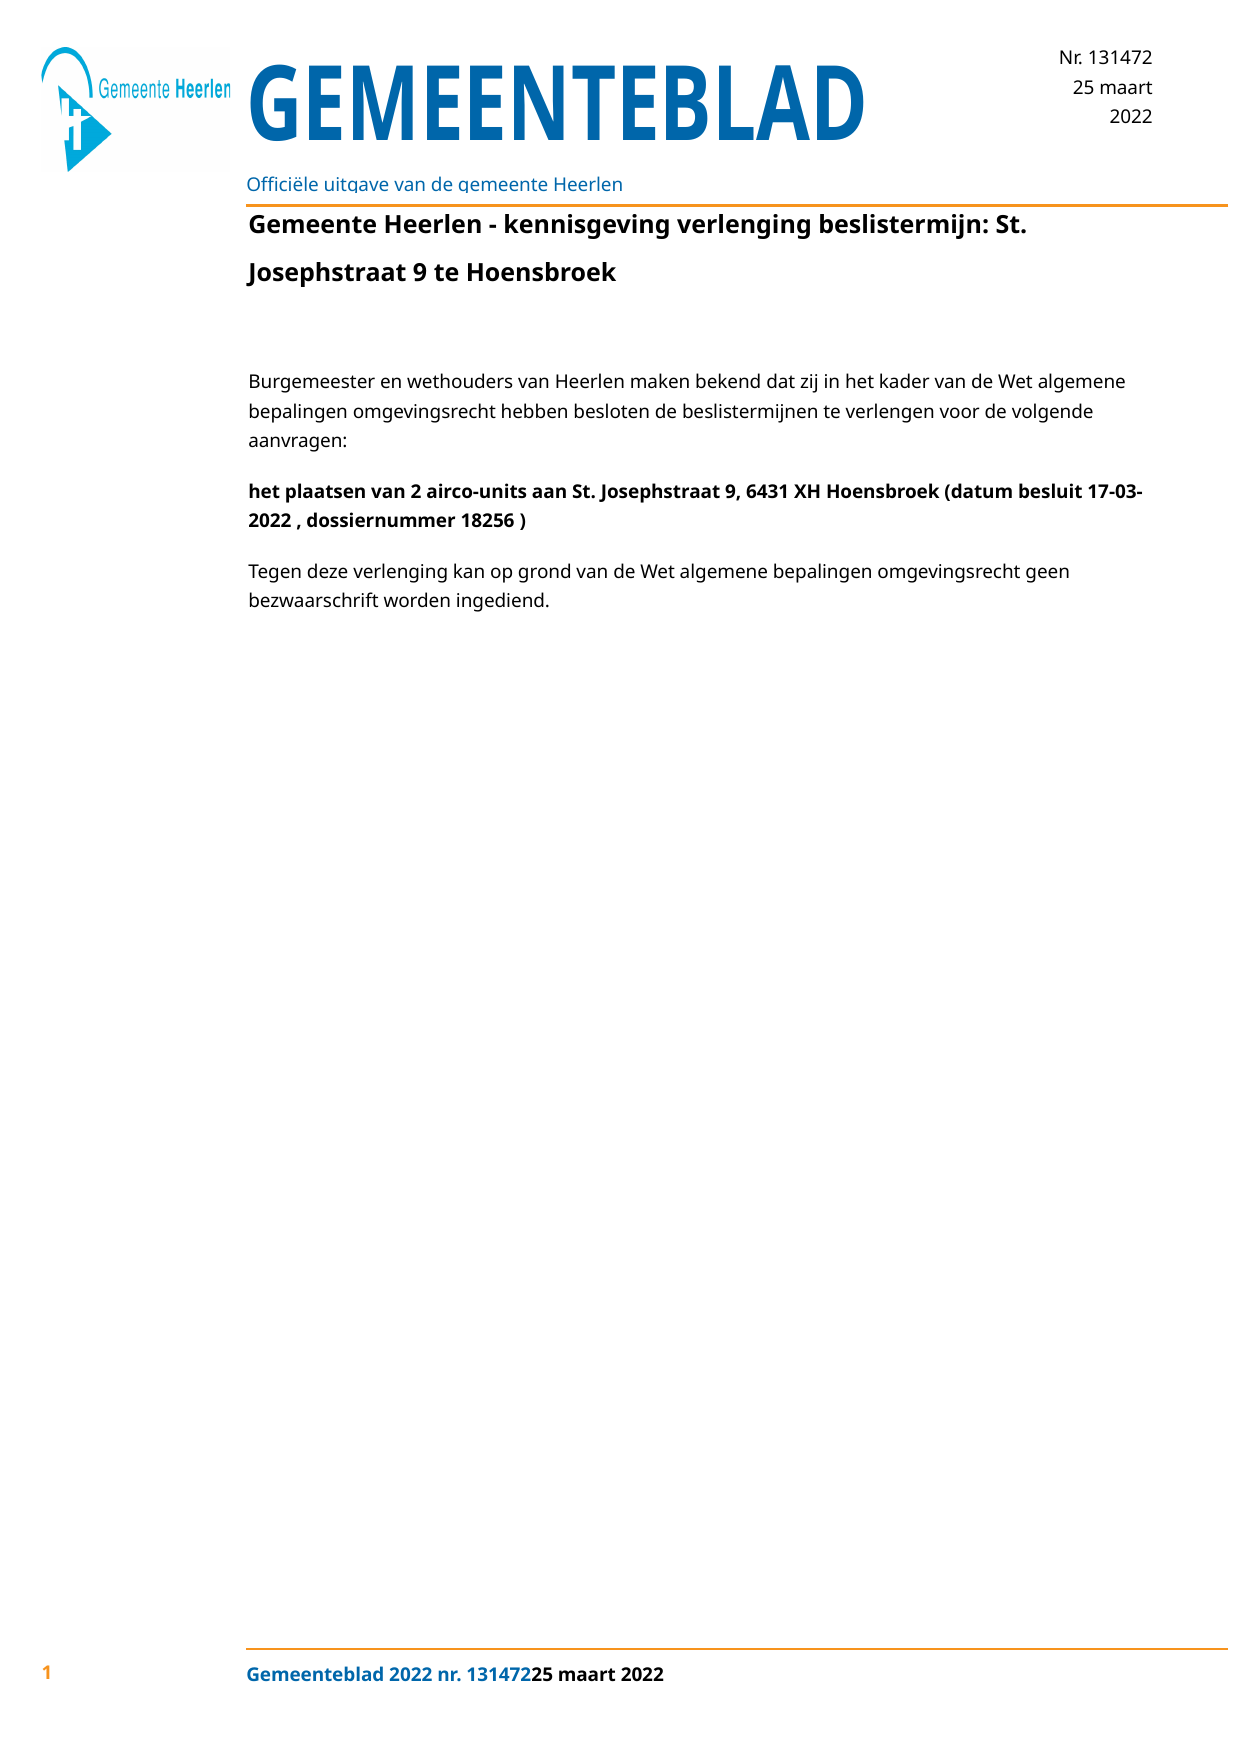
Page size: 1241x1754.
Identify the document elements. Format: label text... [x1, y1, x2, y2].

text Tegen deze verlenging kan op grond van de Wet algemene bepalingen omgevingsrecht geen bezwaarschrift worden ingediend. [248, 558, 1152, 613]
text Gemeente Heerlen - kennisgeving verlenging beslistermijn: St. Josephstraat 9 te Hoensbroek [248, 207, 1152, 288]
picture [41, 47, 59, 70]
text het plaatsen van 2 airco-units aan St. Josephstraat 9, 6431 XH Hoensbroek (datum besluit 17-03-2022 , dossiernummer 18256 ) [248, 478, 1152, 533]
text Burgemeester en wethouders van Heerlen maken bekend dat zij in het kader van de Wet algemene bepalingen omgevingsrecht hebben besloten de beslistermijnen te verlengen voor de volgende aanvragen: [248, 368, 1152, 453]
picture [41, 47, 231, 172]
